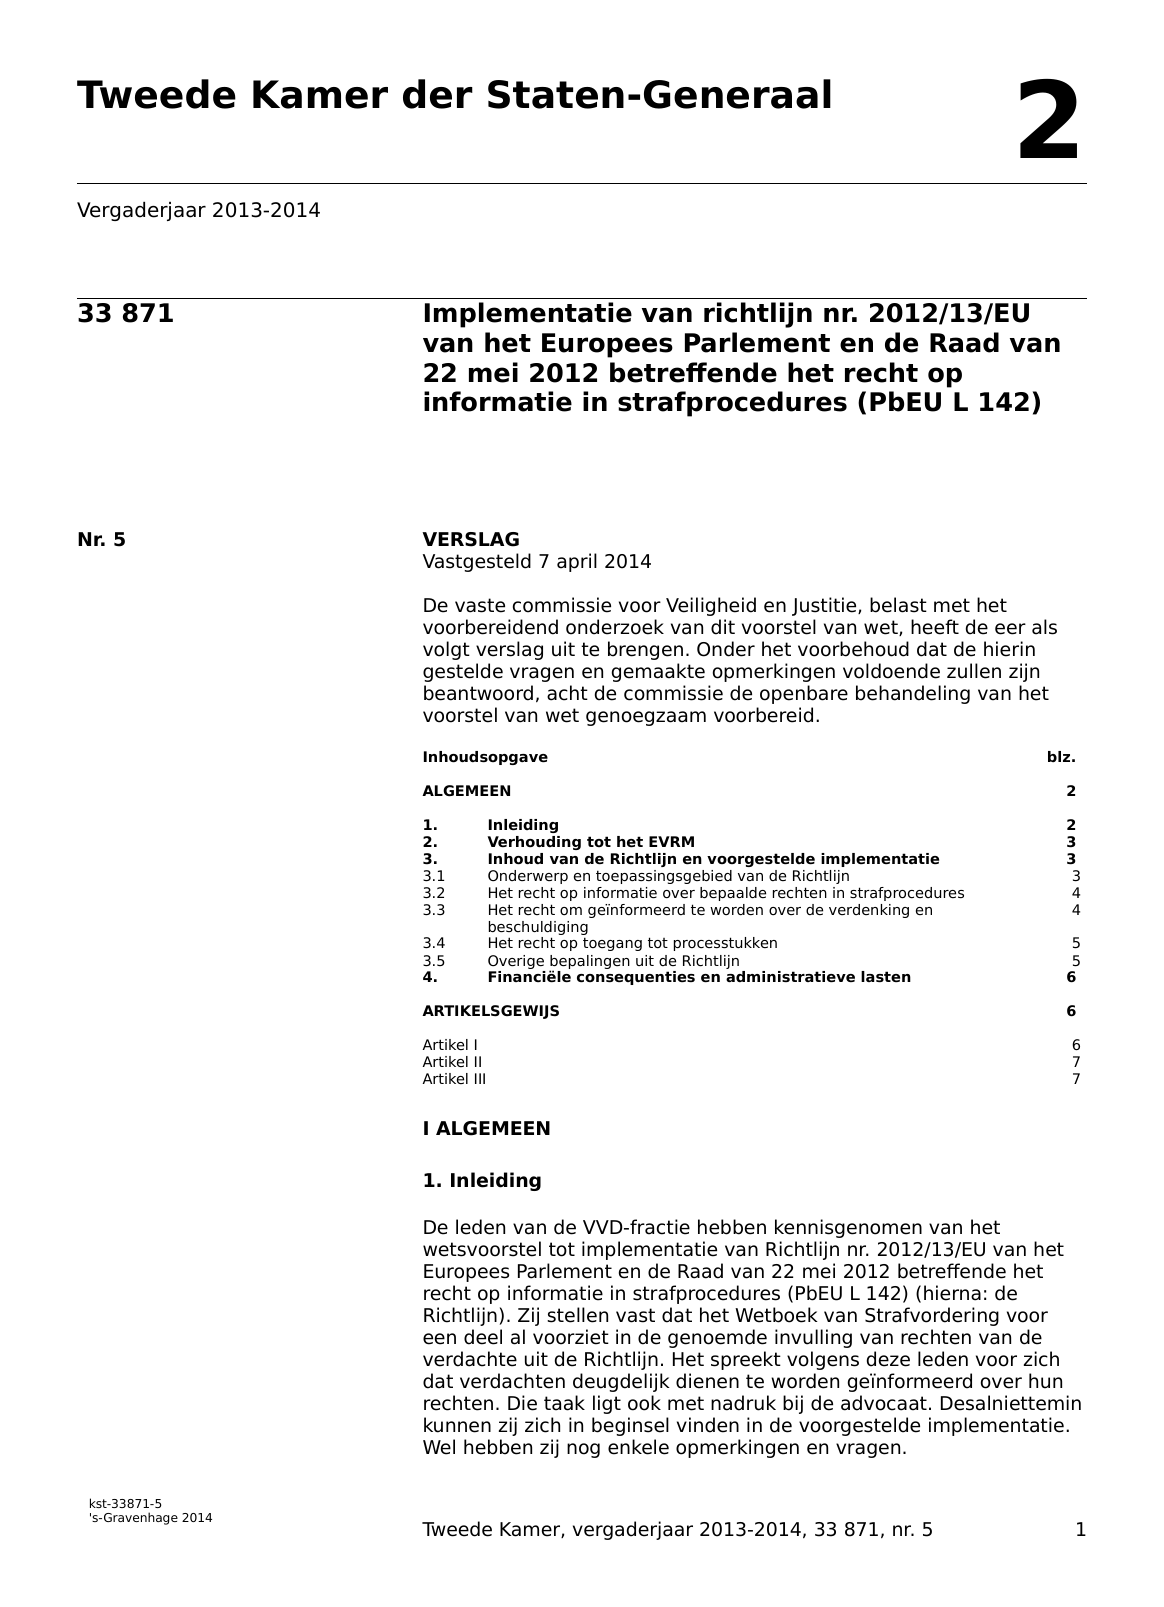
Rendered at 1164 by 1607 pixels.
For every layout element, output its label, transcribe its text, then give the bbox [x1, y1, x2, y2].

table_header blz. [1013, 749, 1087, 766]
table_cell Inleiding [481, 817, 1013, 833]
table_cell Overige bepalingen uit de Richtlijn [481, 953, 1013, 969]
table_cell 4. [422, 969, 481, 986]
table_cell Het recht op toegang tot processtukken [481, 935, 1013, 952]
table_cell [1013, 986, 1087, 1003]
table_cell Het recht om geïnformeerd te worden over de verdenking en beschuldiging [481, 901, 1013, 935]
table_header 2 [886, 59, 1087, 183]
table_cell [481, 800, 1013, 817]
table_cell [481, 986, 1013, 1003]
table_cell Financiële consequenties en administratieve lasten [481, 969, 1013, 986]
table_cell 4 [1013, 901, 1087, 935]
table_cell Artikel III [422, 1071, 1013, 1088]
table_cell 6 [1013, 969, 1087, 986]
subtitle Nr. 5 VERSLAG [77, 529, 1087, 551]
table_cell [1013, 766, 1087, 783]
table_header Tweede Kamer der Staten-Generaal [77, 59, 886, 183]
text Vastgesteld 7 april 2014 [422, 551, 1087, 573]
table_cell 3 [1013, 868, 1087, 884]
table_cell 3.2 [422, 885, 481, 901]
text De vaste commissie voor Veiligheid en Justitie, belast met het voorbereidend onderzoek van dit voorstel van wet, heeft de eer als volgt verslag uit te brengen. Onder het voorbehoud dat de hierin gestelde vragen en gemaakte opmerkingen voldoende zullen zijn beantwoord, acht de commissie de openbare behandeling van het voorstel van wet genoegzaam voorbereid. [422, 595, 1087, 727]
table_cell 5 [1013, 953, 1087, 969]
table_header Inhoudsopgave [422, 749, 1013, 766]
table_cell Artikel II [422, 1054, 1013, 1071]
text kst-33871-5 [88, 1497, 323, 1511]
table_cell 6 [1013, 1003, 1087, 1020]
table_cell 3.4 [422, 935, 481, 952]
subtitle 1. Inleiding [422, 1170, 1087, 1192]
table_cell Onderwerp en toepassingsgebied van de Richtlijn [481, 868, 1013, 884]
table_cell 3.5 [422, 953, 481, 969]
table_cell 7 [1013, 1054, 1087, 1071]
table_cell Het recht op informatie over bepaalde rechten in strafprocedures [481, 885, 1013, 901]
table_cell [481, 766, 1013, 783]
table_cell [1013, 1020, 1087, 1037]
table_cell 5 [1013, 935, 1087, 952]
table_cell 6 [1013, 1037, 1087, 1054]
subtitle 33 871 Implementatie van richtlijn nr. 2012/13/EU van het Europees Parlement en de Raad van 22 mei 2012 betreffende het recht op informatie in strafprocedures (PbEU L 142) [77, 299, 1087, 418]
table_cell 4 [1013, 885, 1087, 901]
table_cell 3.1 [422, 868, 481, 884]
table_cell [422, 986, 481, 1003]
table_cell Vergaderjaar 2013-2014 [77, 184, 1087, 298]
table_cell [1013, 800, 1087, 817]
table_cell [422, 766, 481, 783]
table_cell 3 [1013, 851, 1087, 867]
table_cell Verhouding tot het EVRM [481, 834, 1013, 851]
table_cell 2 [1013, 817, 1087, 833]
text 's-Gravenhage 2014 [88, 1511, 323, 1525]
table_cell 1. [422, 817, 481, 833]
table_cell Inhoud van de Richtlijn en voorgestelde implementatie [481, 851, 1013, 867]
subtitle I ALGEMEEN [422, 1118, 1087, 1140]
text De leden van de VVD-fractie hebben kennisgenomen van het wetsvoorstel tot implementatie van Richtlijn nr. 2012/13/EU van het Europees Parlement en de Raad van 22 mei 2012 betreffende het recht op informatie in strafprocedures (PbEU L 142) (hierna: de Richtlijn). Zij stellen vast dat het Wetboek van Strafvordering voor een deel al voorziet in de genoemde invulling van rechten van de verdachte uit de Richtlijn. Het spreekt volgens deze leden voor zich dat verdachten deugdelijk dienen te worden geïnformeerd over hun rechten. Die taak ligt ook met nadruk bij de advocaat. Desalniettemin kunnen zij zich in beginsel vinden in de voorgestelde implementatie. Wel hebben zij nog enkele opmerkingen en vragen. [422, 1217, 1087, 1459]
table_cell ARTIKELSGEWIJS [422, 1003, 1013, 1020]
table_cell Artikel I [422, 1037, 1013, 1054]
table_cell [644, 1020, 1013, 1037]
table_cell 3 [1013, 834, 1087, 851]
table_cell 3.3 [422, 901, 481, 935]
table_cell ALGEMEEN [422, 783, 1013, 799]
table_cell [422, 1020, 644, 1037]
table_cell 7 [1013, 1071, 1087, 1088]
table_cell 2 [1013, 783, 1087, 799]
table_cell 2. [422, 834, 481, 851]
table_cell 3. [422, 851, 481, 867]
table_cell [422, 800, 481, 817]
